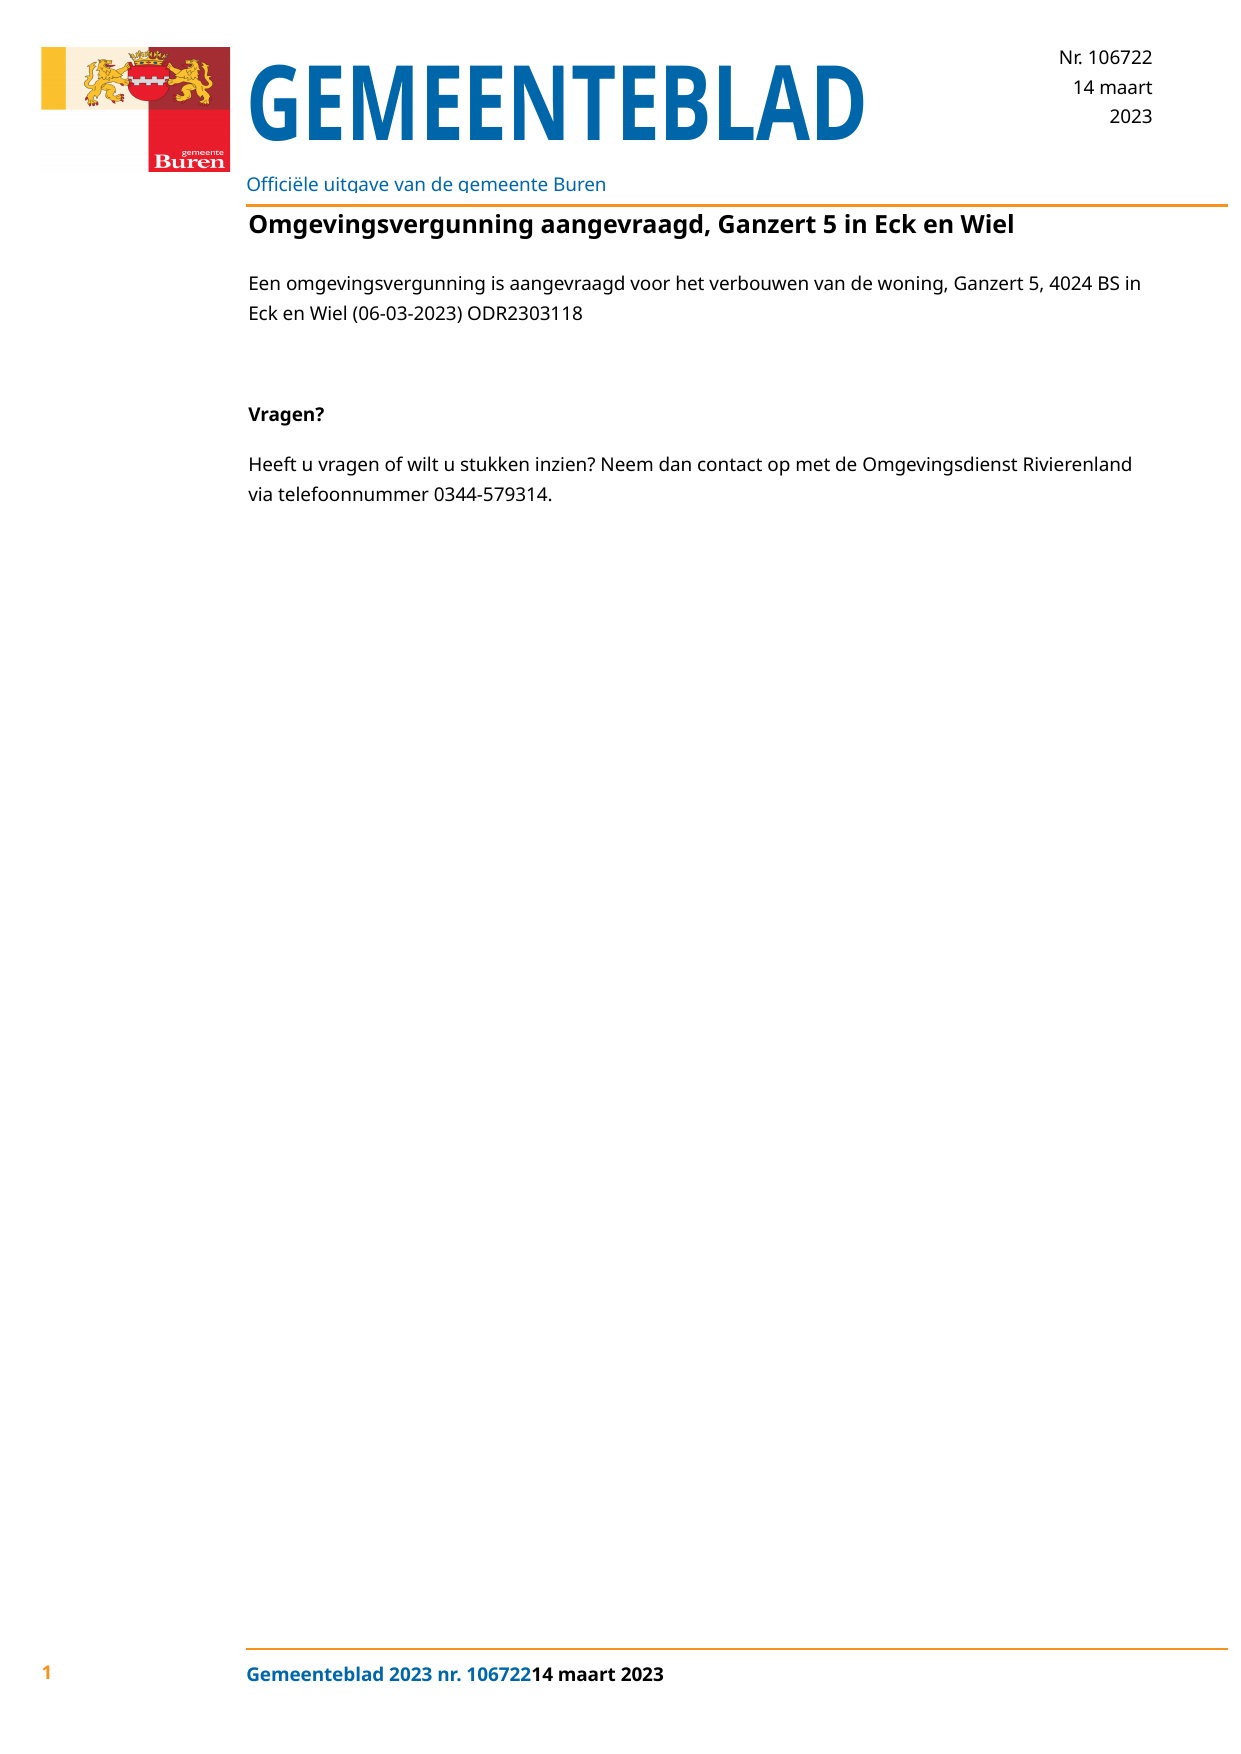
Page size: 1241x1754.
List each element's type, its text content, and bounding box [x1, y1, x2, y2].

text Omgevingsvergunning aangevraagd, Ganzert 5 in Eck en Wiel [248, 207, 1152, 241]
text Vragen? [248, 401, 1152, 426]
text Een omgevingsvergunning is aangevraagd voor het verbouwen van de woning, Ganzert 5, 4024 BS in Eck en Wiel (06-03-2023) ODR2303118 [248, 270, 1152, 326]
picture [41, 47, 231, 172]
text Heeft u vragen of wilt u stukken inzien? Neem dan contact op met de Omgevingsdienst Rivierenland via telefoonnummer 0344-579314. [248, 451, 1152, 506]
